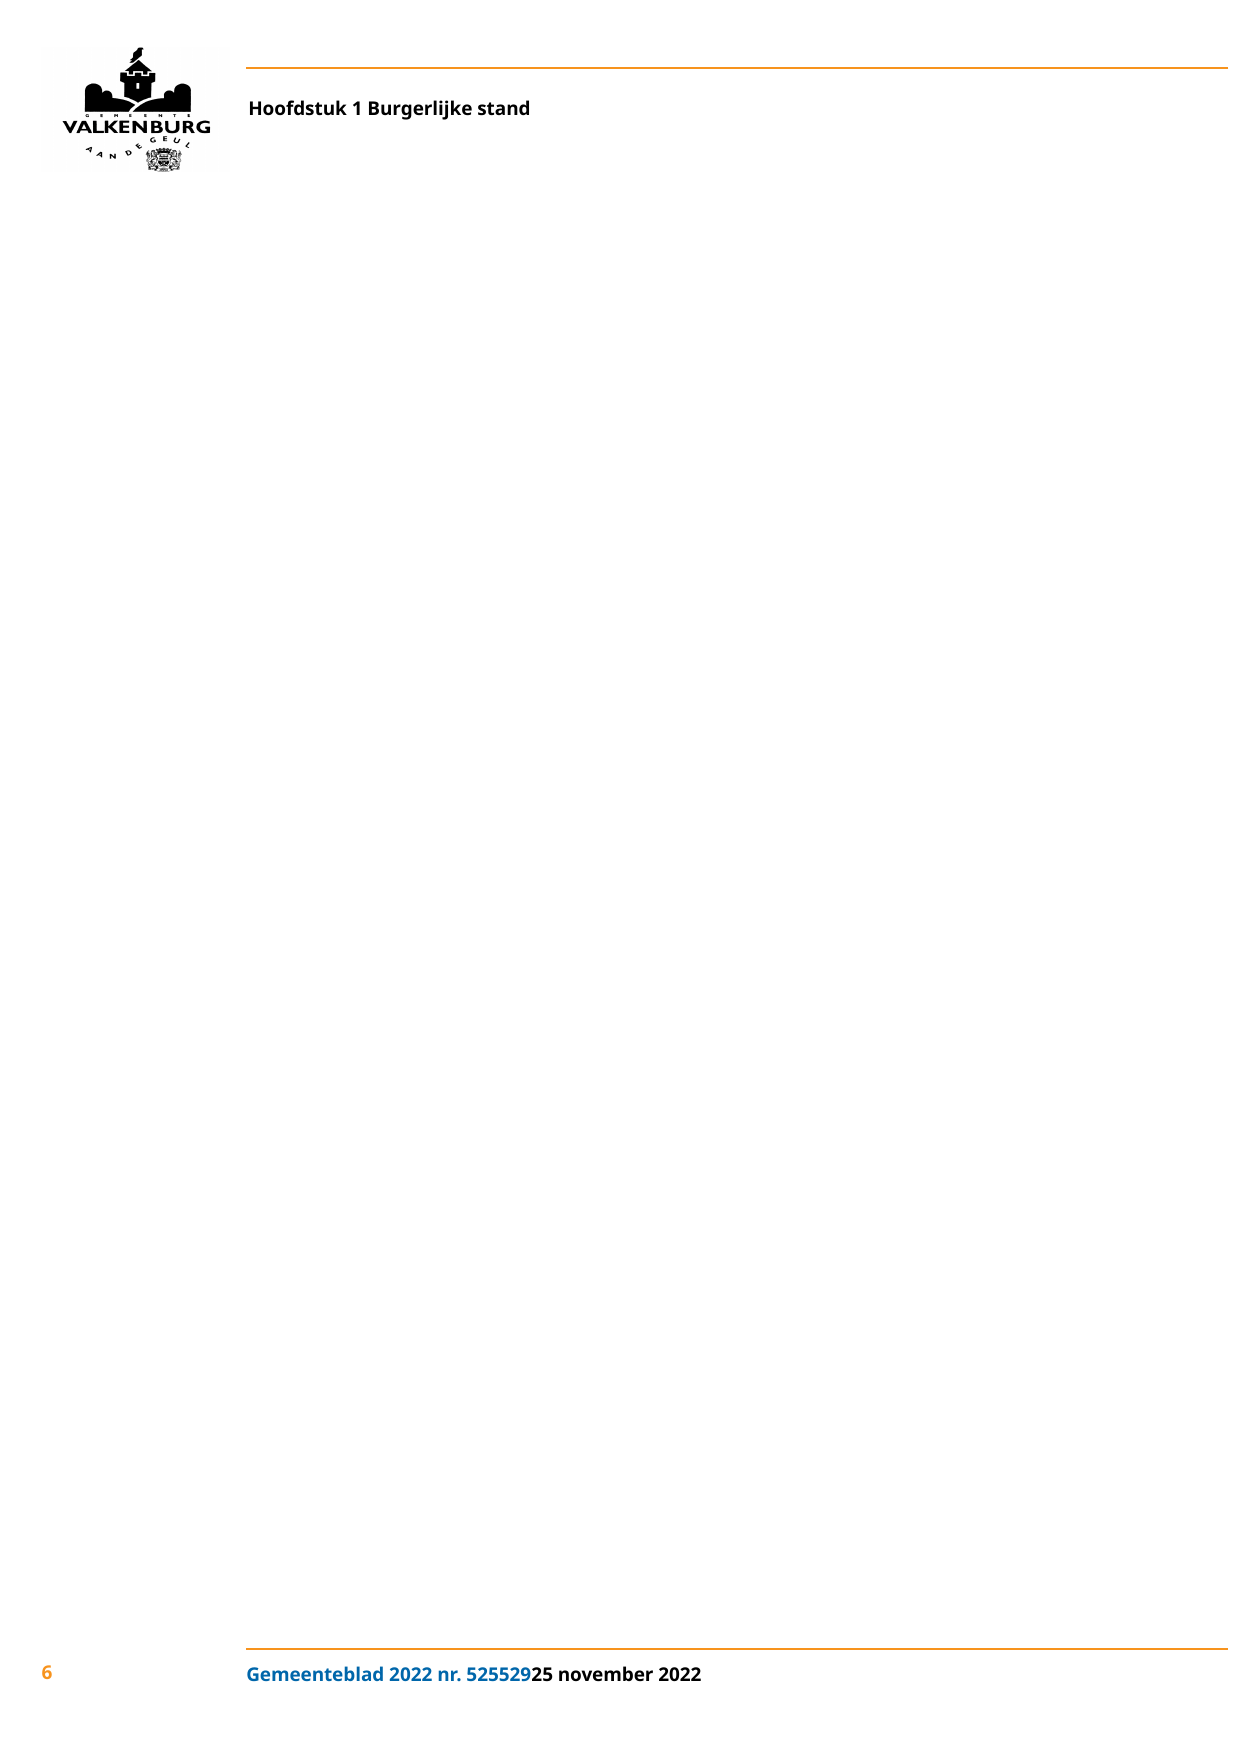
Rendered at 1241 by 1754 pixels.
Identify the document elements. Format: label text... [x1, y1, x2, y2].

table_header [971, 95, 1152, 121]
picture [41, 47, 231, 172]
table_header Hoofdstuk 1 Burgerlijke stand [248, 95, 971, 121]
